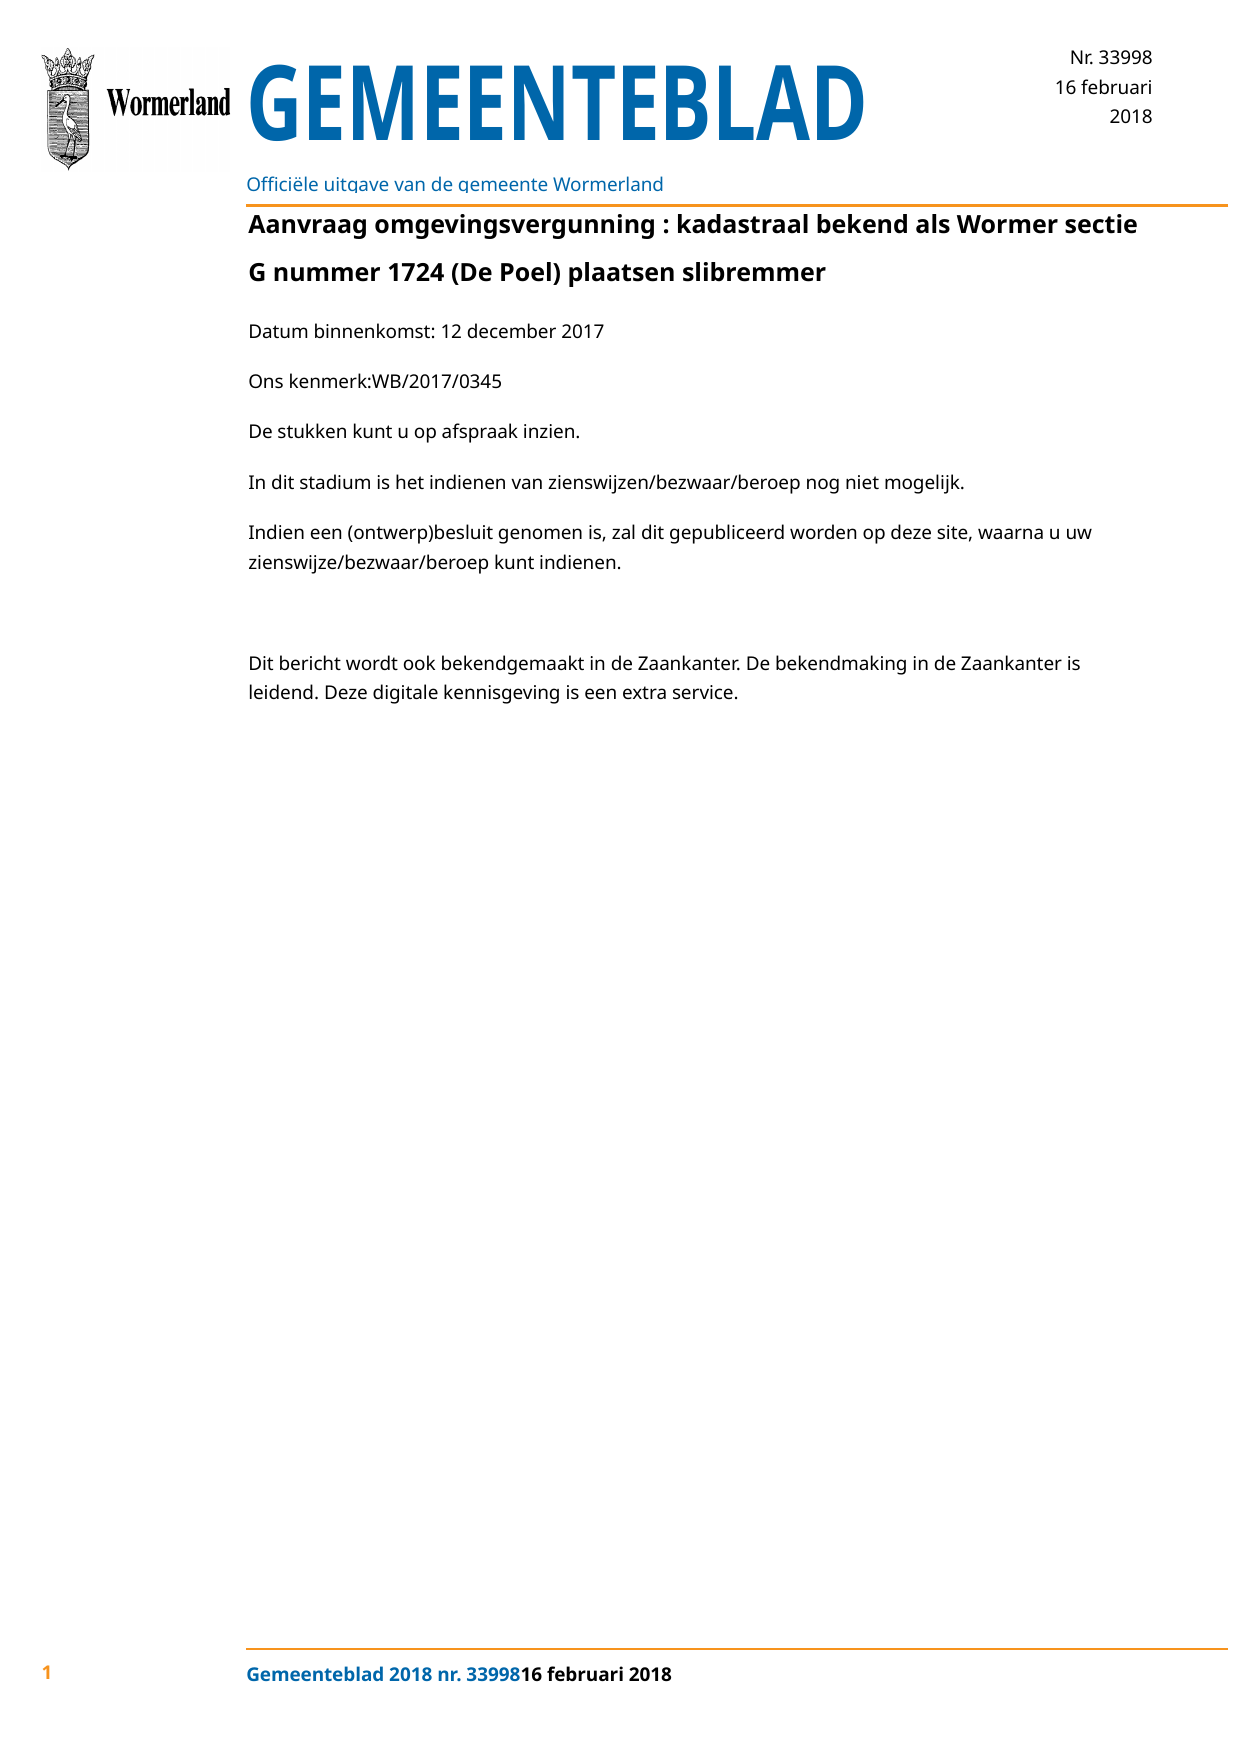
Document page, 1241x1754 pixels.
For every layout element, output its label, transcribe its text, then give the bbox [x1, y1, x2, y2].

text De stukken kunt u op afspraak inzien. [248, 419, 1152, 444]
text Datum binnenkomst: 12 december 2017 [248, 318, 1152, 344]
text Aanvraag omgevingsvergunning : kadastraal bekend als Wormer sectie G nummer 1724 (De Poel) plaatsen slibremmer [248, 207, 1152, 288]
text Indien een (ontwerp)besluit genomen is, zal dit gepubliceerd worden op deze site, waarna u uw zienswijze/bezwaar/beroep kunt indienen. [248, 519, 1152, 575]
text In dit stadium is het indienen van zienswijzen/bezwaar/beroep nog niet mogelijk. [248, 469, 1152, 495]
text Ons kenmerk:WB/2017/0345 [248, 368, 1152, 394]
picture [41, 47, 231, 172]
text Dit bericht wordt ook bekendgemaakt in de Zaankanter. De bekendmaking in de Zaankanter is leidend. Deze digitale kennisgeving is een extra service. [248, 650, 1152, 705]
